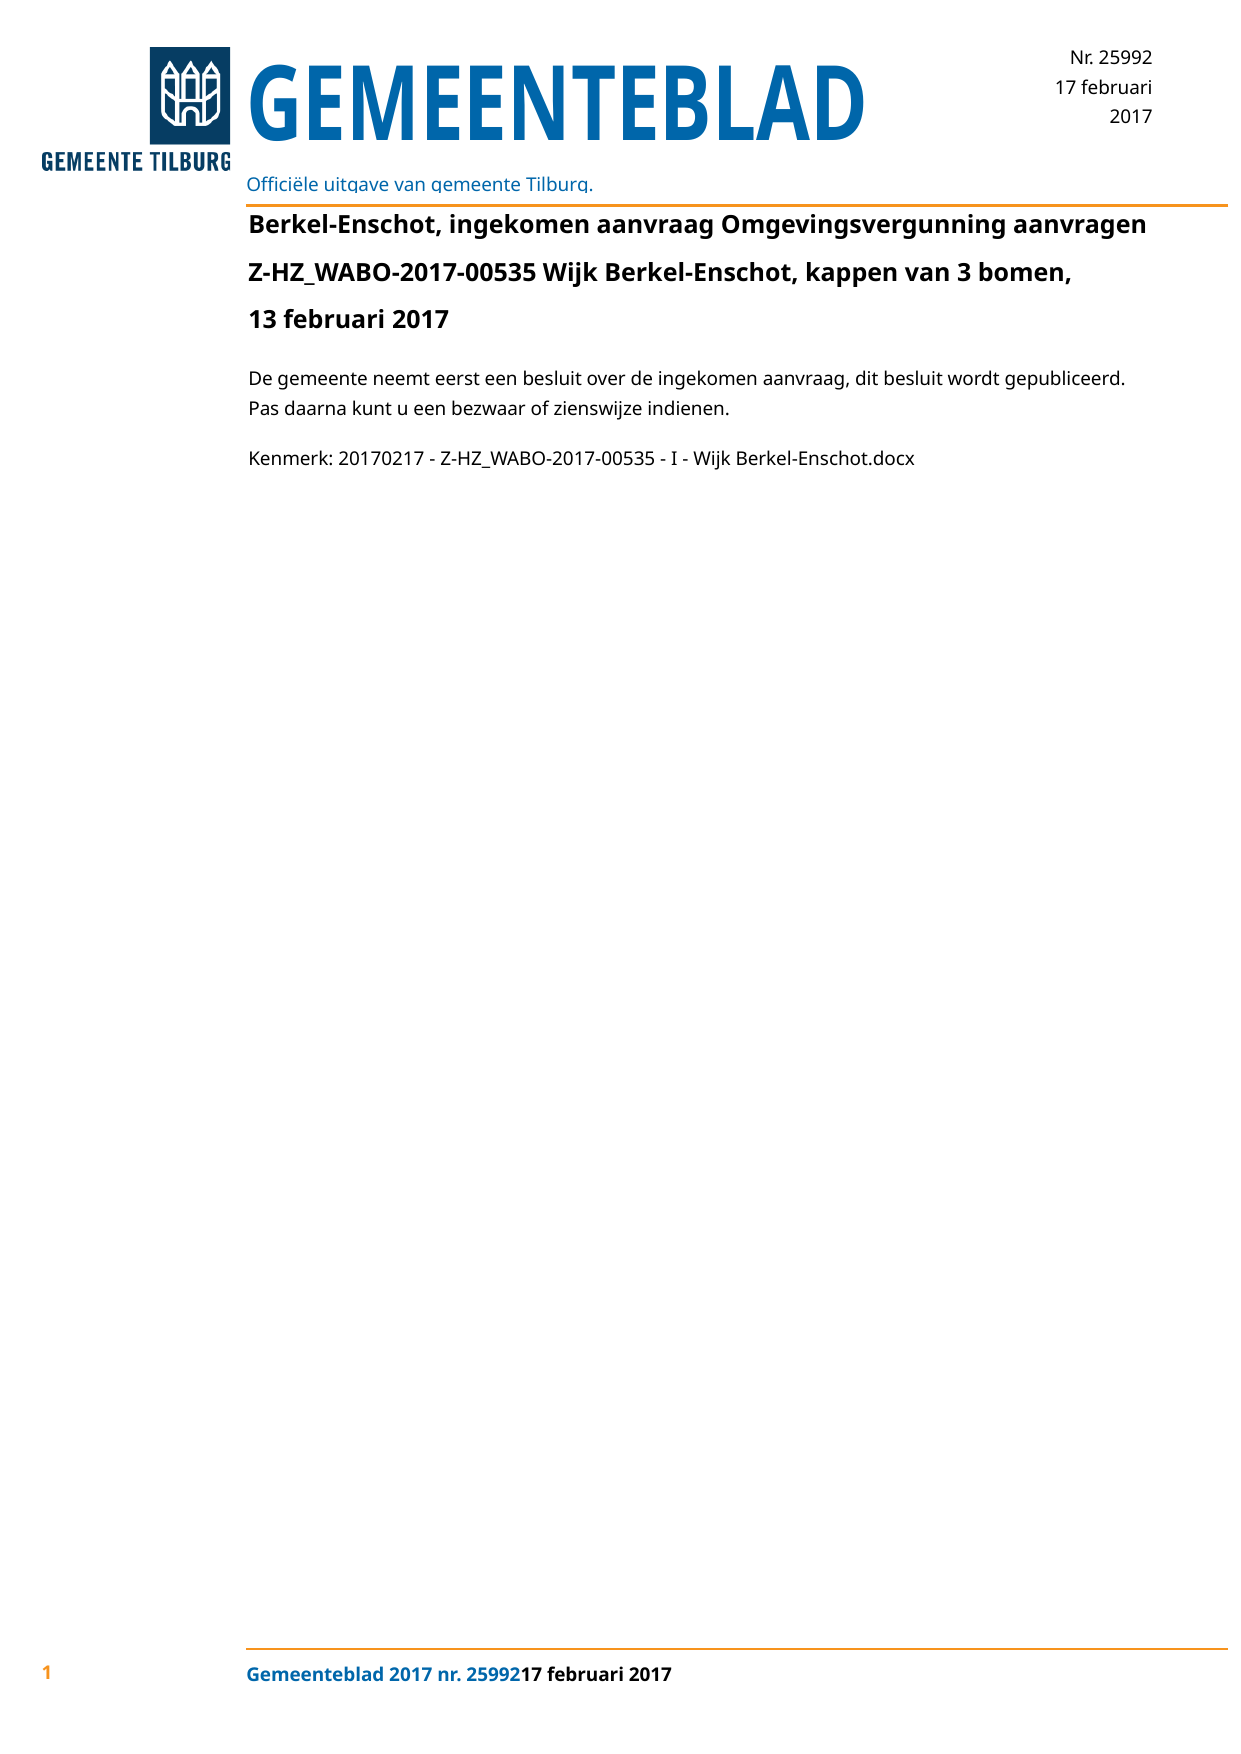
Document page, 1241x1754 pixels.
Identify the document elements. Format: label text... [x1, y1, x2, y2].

text De gemeente neemt eerst een besluit over de ingekomen aanvraag, dit besluit wordt gepubliceerd. Pas daarna kunt u een bezwaar of zienswijze indienen. [248, 366, 1152, 421]
text Berkel-Enschot, ingekomen aanvraag Omgevingsvergunning aanvragen Z-HZ_WABO-2017-00535 Wijk Berkel-Enschot, kappen van 3 bomen, 13 februari 2017 [248, 207, 1152, 336]
text Kenmerk: 20170217 - Z-HZ_WABO-2017-00535 - I - Wijk Berkel-Enschot.docx [248, 446, 1152, 471]
picture [41, 47, 231, 172]
